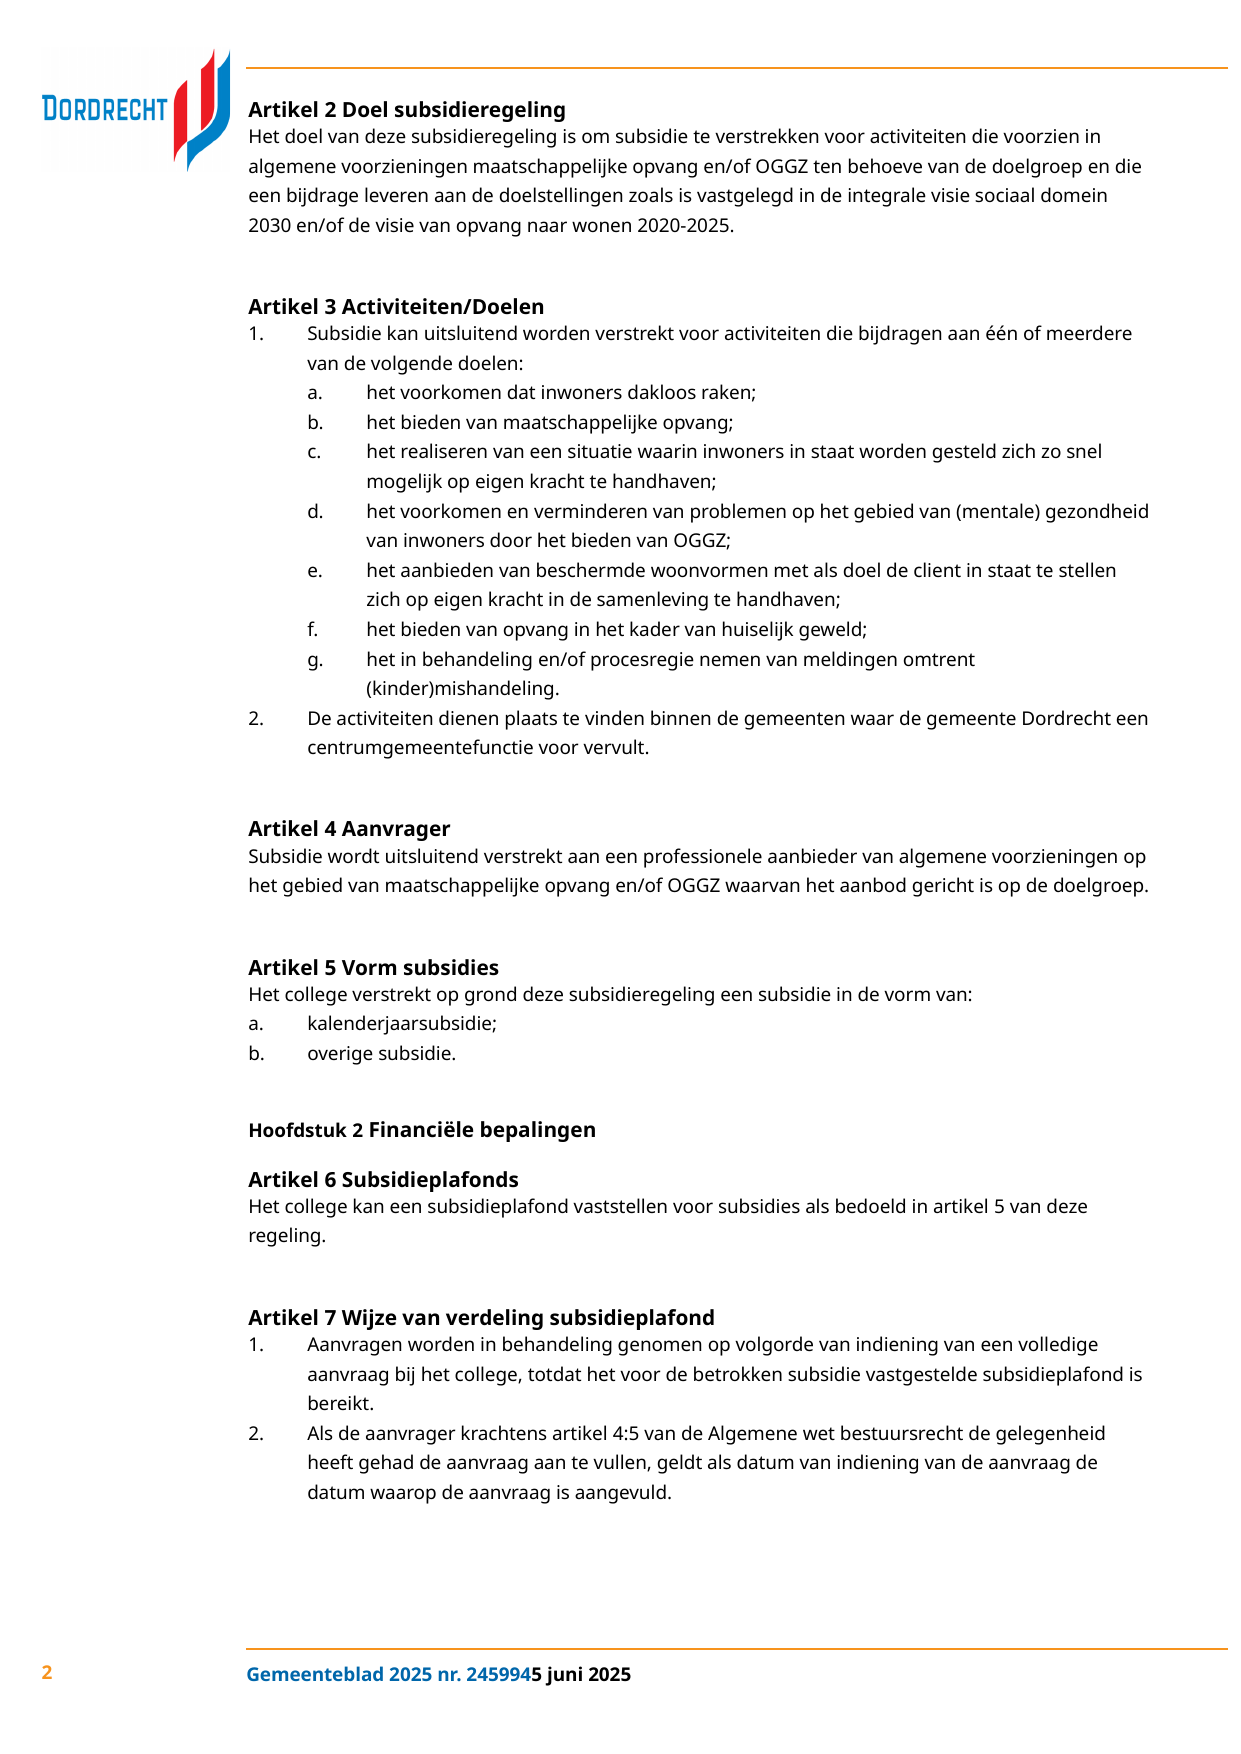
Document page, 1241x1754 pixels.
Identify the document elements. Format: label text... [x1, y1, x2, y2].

list het bieden van maatschappelijke opvang; [307, 409, 1152, 435]
list het in behandeling en/of procesregie nemen van meldingen omtrent (kinder)mishandeling. [307, 646, 1152, 701]
list het voorkomen dat inwoners dakloos raken; [307, 379, 1152, 405]
list overige subsidie. [248, 1040, 1152, 1066]
text Artikel 7 Wijze van verdeling subsidieplafond [248, 1303, 1152, 1331]
list De activiteiten dienen plaats te vinden binnen de gemeenten waar de gemeente Dordrecht een centrumgemeentefunctie voor vervult. [248, 705, 1152, 760]
text Het doel van deze subsidieregeling is om subsidie te verstrekken voor activiteiten die voorzien in algemene voorzieningen maatschappelijke opvang en/of OGGZ ten behoeve van de doelgroep en die een bijdrage leveren aan de doelstellingen zoals is vastgelegd in de integrale visie sociaal domein 2030 en/of de visie van opvang naar wonen 2020-2025. [248, 123, 1152, 238]
text Subsidie wordt uitsluitend verstrekt aan een professionele aanbieder van algemene voorzieningen op het gebied van maatschappelijke opvang en/of OGGZ waarvan het aanbod gericht is op de doelgroep. [248, 843, 1152, 898]
list Aanvragen worden in behandeling genomen op volgorde van indiening van een volledige aanvraag bij het college, totdat het voor de betrokken subsidie vastgestelde subsidieplafond is bereikt. [248, 1331, 1152, 1416]
list het voorkomen en verminderen van problemen op het gebied van (mentale) gezondheid van inwoners door het bieden van OGGZ; [307, 498, 1152, 553]
list het realiseren van een situatie waarin inwoners in staat worden gesteld zich zo snel mogelijk op eigen kracht te handhaven; [307, 439, 1152, 494]
list het aanbieden van beschermde woonvormen met als doel de client in staat te stellen zich op eigen kracht in de samenleving te handhaven; [307, 557, 1152, 612]
text Artikel 5 Vorm subsidies [248, 953, 1152, 981]
picture [41, 47, 231, 172]
text Artikel 2 Doel subsidieregeling [248, 95, 1152, 123]
text Het college kan een subsidieplafond vaststellen voor subsidies als bedoeld in artikel 5 van deze regeling. [248, 1193, 1152, 1248]
list Als de aanvrager krachtens artikel 4:5 van de Algemene wet bestuursrecht de gelegenheid heeft gehad de aanvraag aan te vullen, geldt als datum van indiening van de aanvraag de datum waarop de aanvraag is aangevuld. [248, 1420, 1152, 1505]
list Subsidie kan uitsluitend worden verstrekt voor activiteiten die bijdragen aan één of meerdere van de volgende doelen: [248, 320, 1152, 376]
text Hoofdstuk 2 Financiële bepalingen [248, 1115, 1152, 1144]
text Artikel 6 Subsidieplafonds [248, 1165, 1152, 1193]
text Het college verstrekt op grond deze subsidieregeling een subsidie in de vorm van: [248, 981, 1152, 1007]
text Artikel 4 Aanvrager [248, 814, 1152, 843]
list kalenderjaarsubsidie; [248, 1011, 1152, 1036]
list het bieden van opvang in het kader van huiselijk geweld; [307, 616, 1152, 642]
text Artikel 3 Activiteiten/Doelen [248, 292, 1152, 320]
